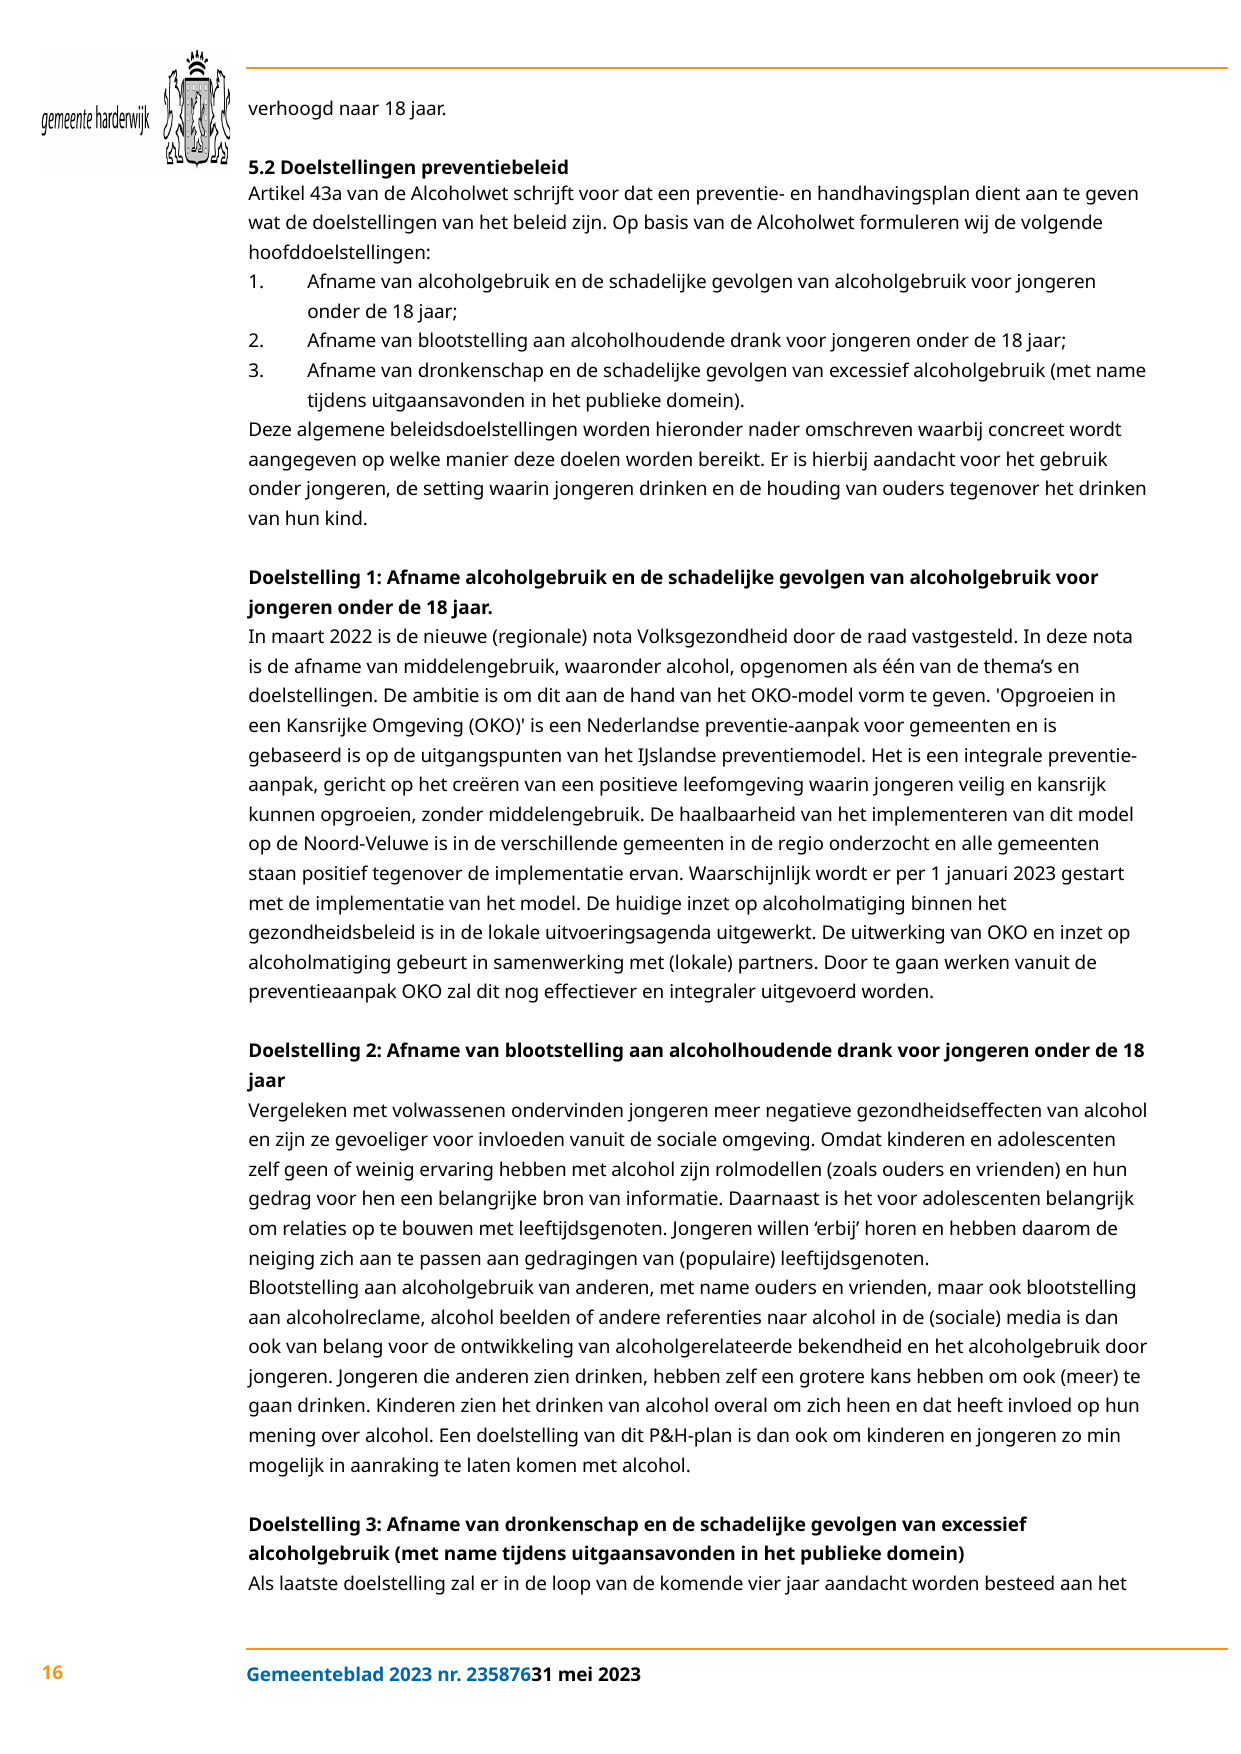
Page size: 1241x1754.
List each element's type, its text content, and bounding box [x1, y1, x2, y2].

text Doelstelling 1: Afname alcoholgebruik en de schadelijke gevolgen van alcoholgebruik voor jongeren onder de 18 jaar. [248, 564, 1152, 619]
text Doelstelling 2: Afname van blootstelling aan alcoholhoudende drank voor jongeren onder de 18 jaar [248, 1038, 1152, 1093]
text Als laatste doelstelling zal er in de loop van de komende vier jaar aandacht worden besteed aan het [248, 1570, 1152, 1596]
text Artikel 43a van de Alcoholwet schrijft voor dat een preventie- en handhavingsplan dient aan te geven wat de doelstellingen van het beleid zijn. Op basis van de Alcoholwet formuleren wij de volgende hoofddoelstellingen: [248, 180, 1152, 264]
text In maart 2022 is de nieuwe (regionale) nota Volksgezondheid door de raad vastgesteld. In deze nota is de afname van middelengebruik, waaronder alcohol, opgenomen als één van de thema’s en doelstellingen. De ambitie is om dit aan de hand van het OKO-model vorm te geven. 'Opgroeien in een Kansrijke Omgeving (OKO)' is een Nederlandse preventie-aanpak voor gemeenten en is gebaseerd is op de uitgangspunten van het IJslandse preventiemodel. Het is een integrale preventie-aanpak, gericht op het creëren van een positieve leefomgeving waarin jongeren veilig en kansrijk kunnen opgroeien, zonder middelengebruik. De haalbaarheid van het implementeren van dit model op de Noord-Veluwe is in de verschillende gemeenten in de regio onderzocht en alle gemeenten staan positief tegenover de implementatie ervan. Waarschijnlijk wordt er per 1 januari 2023 gestart met de implementatie van het model. De huidige inzet op alcoholmatiging binnen het gezondheidsbeleid is in de lokale uitvoeringsagenda uitgewerkt. De uitwerking van OKO en inzet op alcoholmatiging gebeurt in samenwerking met (lokale) partners. Door te gaan werken vanuit de preventieaanpak OKO zal dit nog effectiever en integraler uitgevoerd worden. [248, 623, 1152, 1004]
list Afname van blootstelling aan alcoholhoudende drank voor jongeren onder de 18 jaar; [248, 328, 1152, 353]
picture [41, 47, 231, 172]
text Doelstelling 3: Afname van dronkenschap en de schadelijke gevolgen van excessief alcoholgebruik (met name tijdens uitgaansavonden in het publieke domein) [248, 1511, 1152, 1566]
list Afname van alcoholgebruik en de schadelijke gevolgen van alcoholgebruik voor jongeren onder de 18 jaar; [248, 268, 1152, 324]
list Afname van dronkenschap en de schadelijke gevolgen van excessief alcoholgebruik (met name tijdens uitgaansavonden in het publieke domein). [248, 357, 1152, 412]
text verhoogd naar 18 jaar. [248, 95, 1152, 121]
text Blootstelling aan alcoholgebruik van anderen, met name ouders en vrienden, maar ook blootstelling aan alcoholreclame, alcohol beelden of andere referenties naar alcohol in de (sociale) media is dan ook van belang voor de ontwikkeling van alcoholgerelateerde bekendheid en het alcoholgebruik door jongeren. Jongeren die anderen zien drinken, hebben zelf een grotere kans hebben om ook (meer) te gaan drinken. Kinderen zien het drinken van alcohol overal om zich heen en dat heeft invloed op hun mening over alcohol. Een doelstelling van dit P&H-plan is dan ook om kinderen en jongeren zo min mogelijk in aanraking te laten komen met alcohol. [248, 1274, 1152, 1477]
text Vergeleken met volwassenen ondervinden jongeren meer negatieve gezondheidseffecten van alcohol en zijn ze gevoeliger voor invloeden vanuit de sociale omgeving. Omdat kinderen en adolescenten zelf geen of weinig ervaring hebben met alcohol zijn rolmodellen (zoals ouders en vrienden) en hun gedrag voor hen een belangrijke bron van informatie. Daarnaast is het voor adolescenten belangrijk om relaties op te bouwen met leeftijdsgenoten. Jongeren willen ‘erbij’ horen en hebben daarom de neiging zich aan te passen aan gedragingen van (populaire) leeftijdsgenoten. [248, 1097, 1152, 1270]
text Deze algemene beleidsdoelstellingen worden hieronder nader omschreven waarbij concreet wordt aangegeven op welke manier deze doelen worden bereikt. Er is hierbij aandacht voor het gebruik onder jongeren, de setting waarin jongeren drinken en de houding van ouders tegenover het drinken van hun kind. [248, 416, 1152, 531]
text 5.2 Doelstellingen preventiebeleid [248, 154, 1152, 180]
